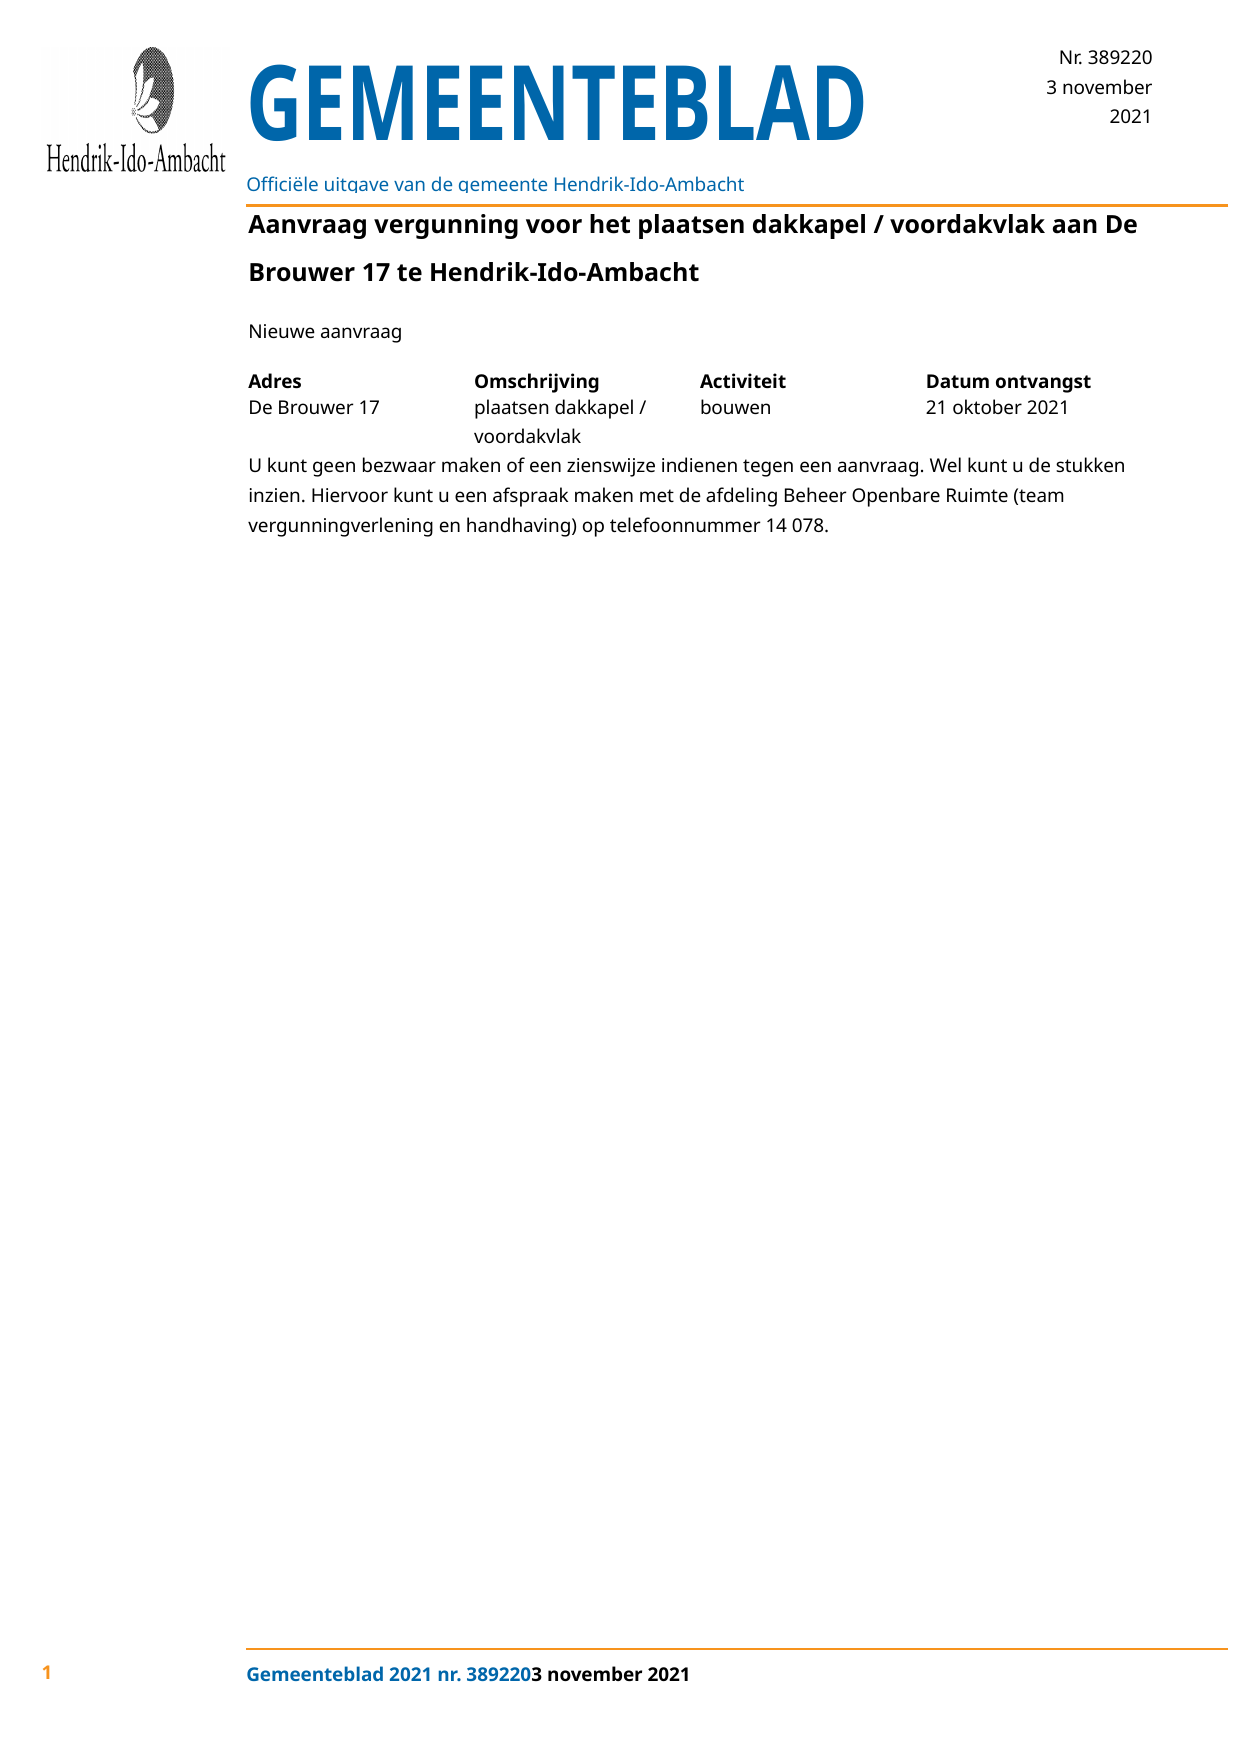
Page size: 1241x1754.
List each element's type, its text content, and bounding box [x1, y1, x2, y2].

table_header Datum ontvangst [926, 369, 1152, 394]
table_header Omschrijving [474, 369, 700, 394]
table_cell plaatsen dakkapel / voordakvlak [474, 394, 700, 449]
table_header Adres [248, 369, 474, 394]
picture [41, 47, 231, 172]
text Nieuwe aanvraag [248, 318, 1152, 344]
table_cell De Brouwer 17 [248, 394, 474, 449]
text Aanvraag vergunning voor het plaatsen dakkapel / voordakvlak aan De Brouwer 17 te Hendrik-Ido-Ambacht [248, 207, 1152, 288]
table_cell bouwen [700, 394, 926, 449]
text U kunt geen bezwaar maken of een zienswijze indienen tegen een aanvraag. Wel kunt u de stukken inzien. Hiervoor kunt u een afspraak maken met de afdeling Beheer Openbare Ruimte (team vergunningverlening en handhaving) op telefoonnummer 14 078. [248, 453, 1152, 538]
table_header Activiteit [700, 369, 926, 394]
table_cell 21 oktober 2021 [926, 394, 1152, 449]
